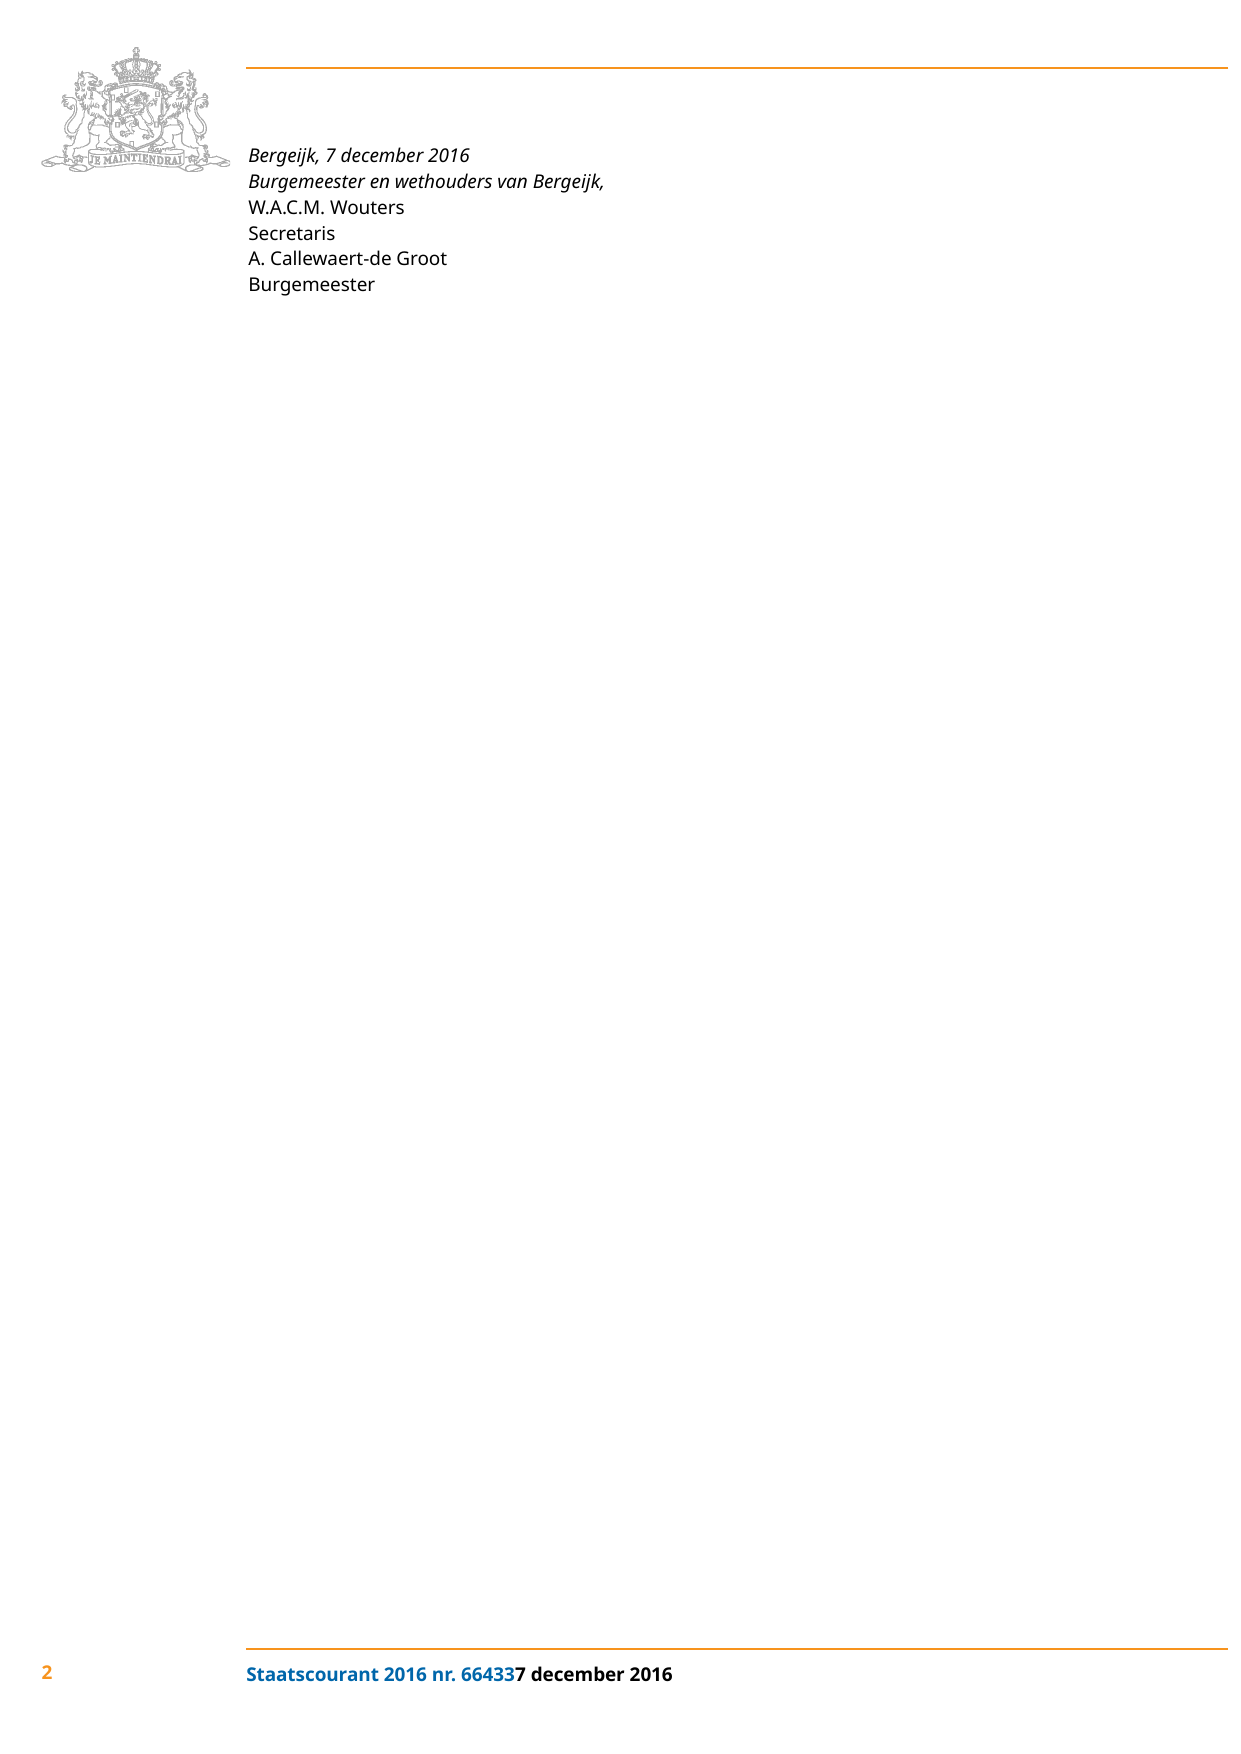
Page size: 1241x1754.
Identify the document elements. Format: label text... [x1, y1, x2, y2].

text Burgemeester en wethouders van Bergeijk, [248, 168, 1152, 194]
text Burgemeester [248, 271, 1152, 297]
text W.A.C.M. Wouters [248, 194, 1152, 220]
text A. Callewaert-de Groot [248, 246, 1152, 271]
picture [41, 47, 231, 172]
text Secretaris [248, 220, 1152, 246]
text Bergeijk, 7 december 2016 [248, 143, 1152, 168]
